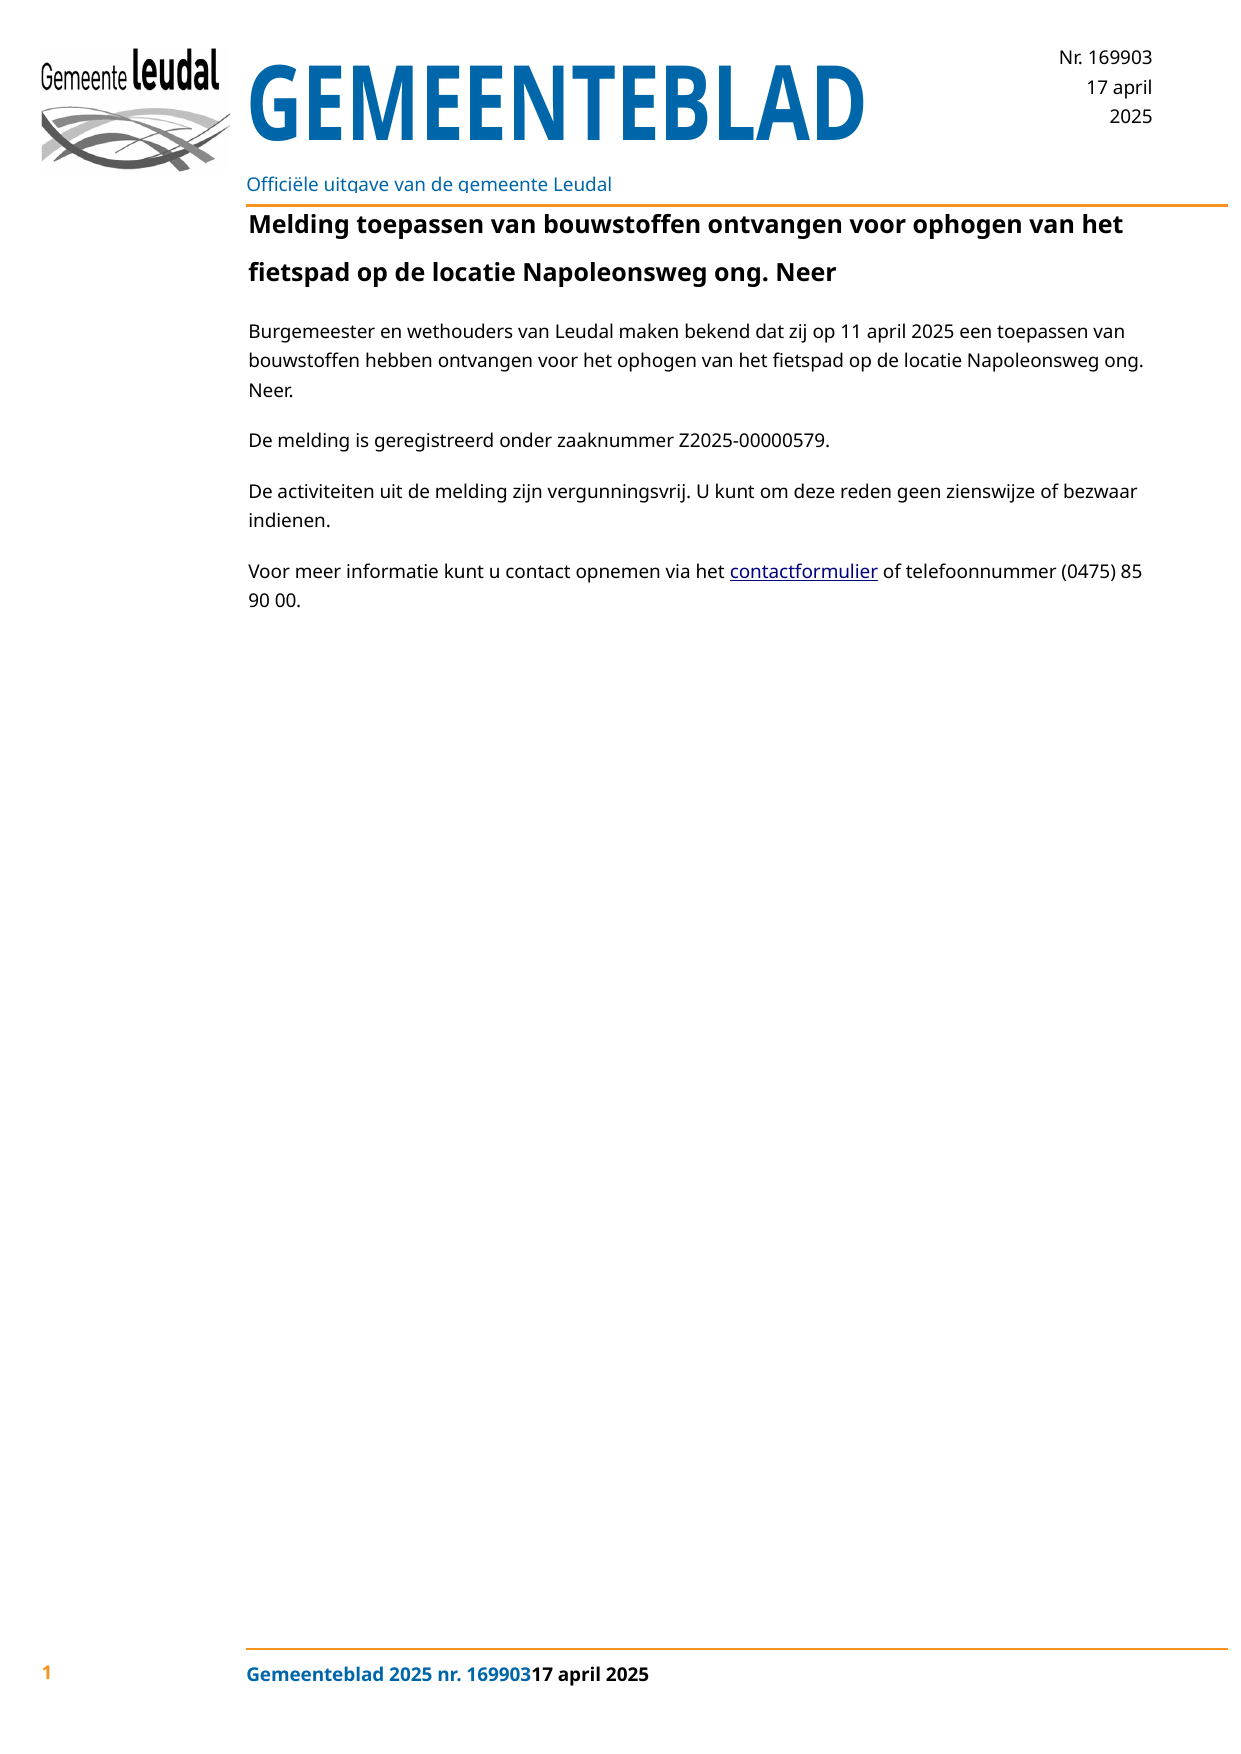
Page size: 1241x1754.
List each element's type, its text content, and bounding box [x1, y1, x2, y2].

picture [41, 47, 231, 172]
text Burgemeester en wethouders van Leudal maken bekend dat zij op 11 april 2025 een toepassen van bouwstoffen hebben ontvangen voor het ophogen van het fietspad op de locatie Napoleonsweg ong. Neer. [248, 318, 1152, 403]
text Melding toepassen van bouwstoffen ontvangen voor ophogen van het fietspad op de locatie Napoleonsweg ong. Neer [248, 207, 1152, 288]
text Voor meer informatie kunt u contact opnemen via het contactformulier of telefoonnummer (0475) 85 90 00. [248, 558, 1152, 613]
text De melding is geregistreerd onder zaaknummer Z2025-00000579. [248, 427, 1152, 453]
text De activiteiten uit de melding zijn vergunningsvrij. U kunt om deze reden geen zienswijze of bezwaar indienen. [248, 478, 1152, 533]
